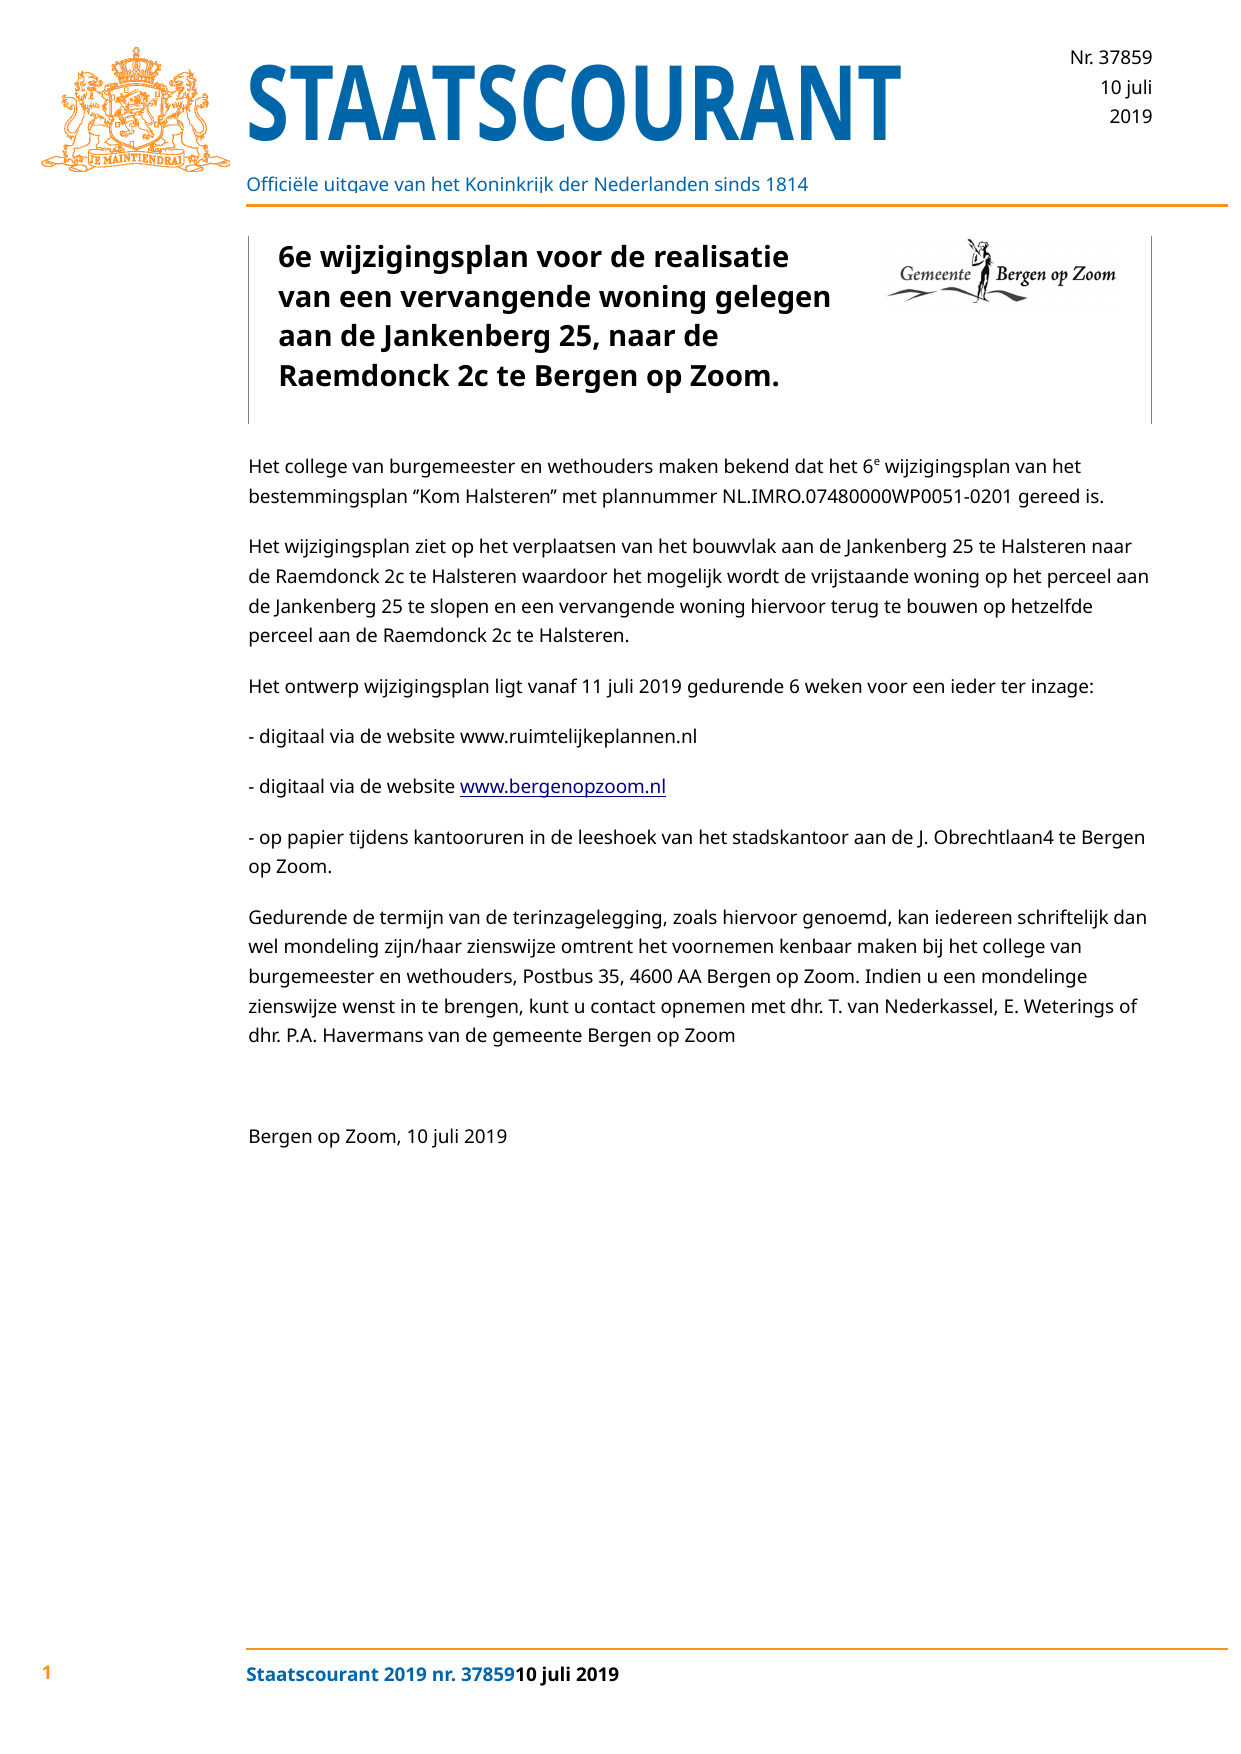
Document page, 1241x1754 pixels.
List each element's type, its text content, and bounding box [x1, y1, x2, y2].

text Het college van burgemeester en wethouders maken bekend dat het 6e wijzigingsplan van het bestemmingsplan ‘’Kom Halsteren’’ met plannummer NL.IMRO.07480000WP0051-0201 gereed is. [248, 454, 1152, 509]
text Gedurende de termijn van de terinzagelegging, zoals hiervoor genoemd, kan iedereen schriftelijk dan wel mondeling zijn/haar zienswijze omtrent het voornemen kenbaar maken bij het college van burgemeester en wethouders, Postbus 35, 4600 AA Bergen op Zoom. Indien u een mondelinge zienswijze wenst in te brengen, kunt u contact opnemen met dhr. T. van Nederkassel, E. Weterings of dhr. P.A. Havermans van de gemeente Bergen op Zoom [248, 904, 1152, 1048]
table_header 6e wijzigingsplan voor de realisatie van een vervangende woning gelegen aan de Jankenberg 25, naar de Raemdonck 2c te Bergen op Zoom. [249, 236, 850, 424]
text Het ontwerp wijzigingsplan ligt vanaf 11 juli 2019 gedurende 6 weken voor een ieder ter inzage: [248, 673, 1152, 698]
text - op papier tijdens kantooruren in de leeshoek van het stadskantoor aan de J. Obrechtlaan4 te Bergen op Zoom. [248, 824, 1152, 879]
picture [41, 47, 231, 172]
picture [882, 236, 1119, 307]
text - digitaal via de website www.ruimtelijkeplannen.nl [248, 723, 1152, 749]
text Het wijzigingsplan ziet op het verplaatsen van het bouwvlak aan de Jankenberg 25 te Halsteren naar de Raemdonck 2c te Halsteren waardoor het mogelijk wordt de vrijstaande woning op het perceel aan de Jankenberg 25 te slopen en een vervangende woning hiervoor terug te bouwen op hetzelfde perceel aan de Raemdonck 2c te Halsteren. [248, 534, 1152, 648]
table_header [850, 236, 1151, 424]
text - digitaal via de website www.bergenopzoom.nl [248, 774, 1152, 799]
text Bergen op Zoom, 10 juli 2019 [248, 1123, 1152, 1149]
